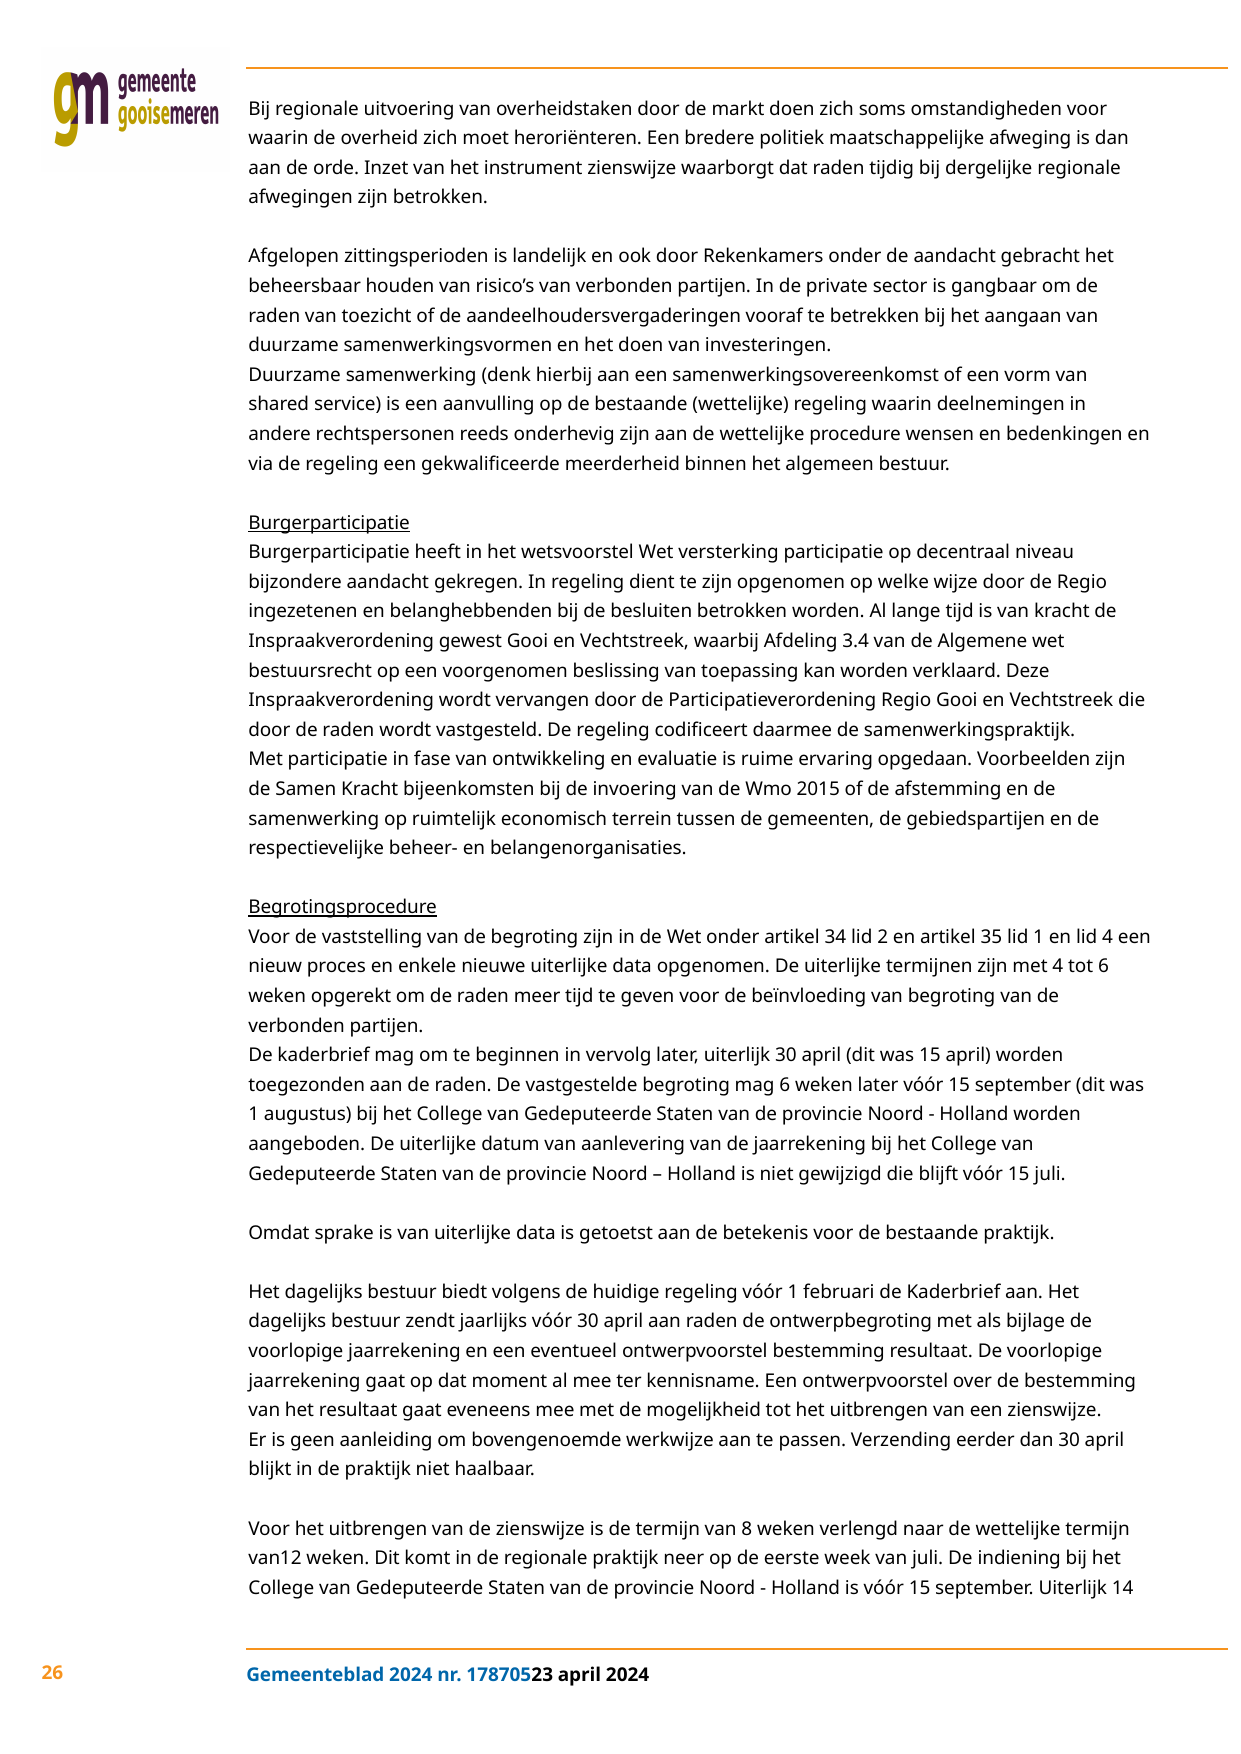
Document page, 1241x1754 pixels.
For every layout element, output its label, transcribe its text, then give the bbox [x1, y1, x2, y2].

text Omdat sprake is van uiterlijke data is getoetst aan de betekenis voor de bestaande praktijk. [248, 1219, 1152, 1245]
text Er is geen aanleiding om bovengenoemde werkwijze aan te passen. Verzending eerder dan 30 april blijkt in de praktijk niet haalbaar. [248, 1426, 1152, 1481]
text Het dagelijks bestuur biedt volgens de huidige regeling vóór 1 februari de Kaderbrief aan. Het dagelijks bestuur zendt jaarlijks vóór 30 april aan raden de ontwerpbegroting met als bijlage de voorlopige jaarrekening en een eventueel ontwerpvoorstel bestemming resultaat. De voorlopige jaarrekening gaat op dat moment al mee ter kennisname. Een ontwerpvoorstel over de bestemming van het resultaat gaat eveneens mee met de mogelijkheid tot het uitbrengen van een zienswijze. [248, 1278, 1152, 1422]
text Bij regionale uitvoering van overheidstaken door de markt doen zich soms omstandigheden voor waarin de overheid zich moet heroriënteren. Een bredere politiek maatschappelijke afweging is dan aan de orde. Inzet van het instrument zienswijze waarborgt dat raden tijdig bij dergelijke regionale afwegingen zijn betrokken. [248, 95, 1152, 209]
text Voor het uitbrengen van de zienswijze is de termijn van 8 weken verlengd naar de wettelijke termijn van12 weken. Dit komt in de regionale praktijk neer op de eerste week van juli. De indiening bij het College van Gedeputeerde Staten van de provincie Noord - Holland is vóór 15 september. Uiterlijk 14 [248, 1515, 1152, 1600]
picture [41, 47, 231, 172]
text Burgerparticipatie heeft in het wetsvoorstel Wet versterking participatie op decentraal niveau bijzondere aandacht gekregen. In regeling dient te zijn opgenomen op welke wijze door de Regio ingezetenen en belanghebbenden bij de besluiten betrokken worden. Al lange tijd is van kracht de Inspraakverordening gewest Gooi en Vechtstreek, waarbij Afdeling 3.4 van de Algemene wet bestuursrecht op een voorgenomen beslissing van toepassing kan worden verklaard. Deze Inspraakverordening wordt vervangen door de Participatieverordening Regio Gooi en Vechtstreek die door de raden wordt vastgesteld. De regeling codificeert daarmee de samenwerkingspraktijk. [248, 538, 1152, 742]
text Met participatie in fase van ontwikkeling en evaluatie is ruime ervaring opgedaan. Voorbeelden zijn de Samen Kracht bijeenkomsten bij de invoering van de Wmo 2015 of de afstemming en de samenwerking op ruimtelijk economisch terrein tussen de gemeenten, de gebiedspartijen en de respectievelijke beheer- en belangenorganisaties. [248, 746, 1152, 860]
text Begrotingsprocedure [248, 893, 1152, 919]
text Voor de vaststelling van de begroting zijn in de Wet onder artikel 34 lid 2 en artikel 35 lid 1 en lid 4 een nieuw proces en enkele nieuwe uiterlijke data opgenomen. De uiterlijke termijnen zijn met 4 tot 6 weken opgerekt om de raden meer tijd te geven voor de beïnvloeding van begroting van de verbonden partijen. [248, 923, 1152, 1038]
text Afgelopen zittingsperioden is landelijk en ook door Rekenkamers onder de aandacht gebracht het beheersbaar houden van risico’s van verbonden partijen. In de private sector is gangbaar om de raden van toezicht of de aandeelhoudersvergaderingen vooraf te betrekken bij het aangaan van duurzame samenwerkingsvormen en het doen van investeringen. [248, 243, 1152, 357]
text Burgerparticipatie [248, 509, 1152, 535]
text De kaderbrief mag om te beginnen in vervolg later, uiterlijk 30 april (dit was 15 april) worden toegezonden aan de raden. De vastgestelde begroting mag 6 weken later vóór 15 september (dit was 1 augustus) bij het College van Gedeputeerde Staten van de provincie Noord - Holland worden aangeboden. De uiterlijke datum van aanlevering van de jaarrekening bij het College van Gedeputeerde Staten van de provincie Noord – Holland is niet gewijzigd die blijft vóór 15 juli. [248, 1041, 1152, 1186]
text Duurzame samenwerking (denk hierbij aan een samenwerkingsovereenkomst of een vorm van shared service) is een aanvulling op de bestaande (wettelijke) regeling waarin deelnemingen in andere rechtspersonen reeds onderhevig zijn aan de wettelijke procedure wensen en bedenkingen en via de regeling een gekwalificeerde meerderheid binnen het algemeen bestuur. [248, 361, 1152, 476]
